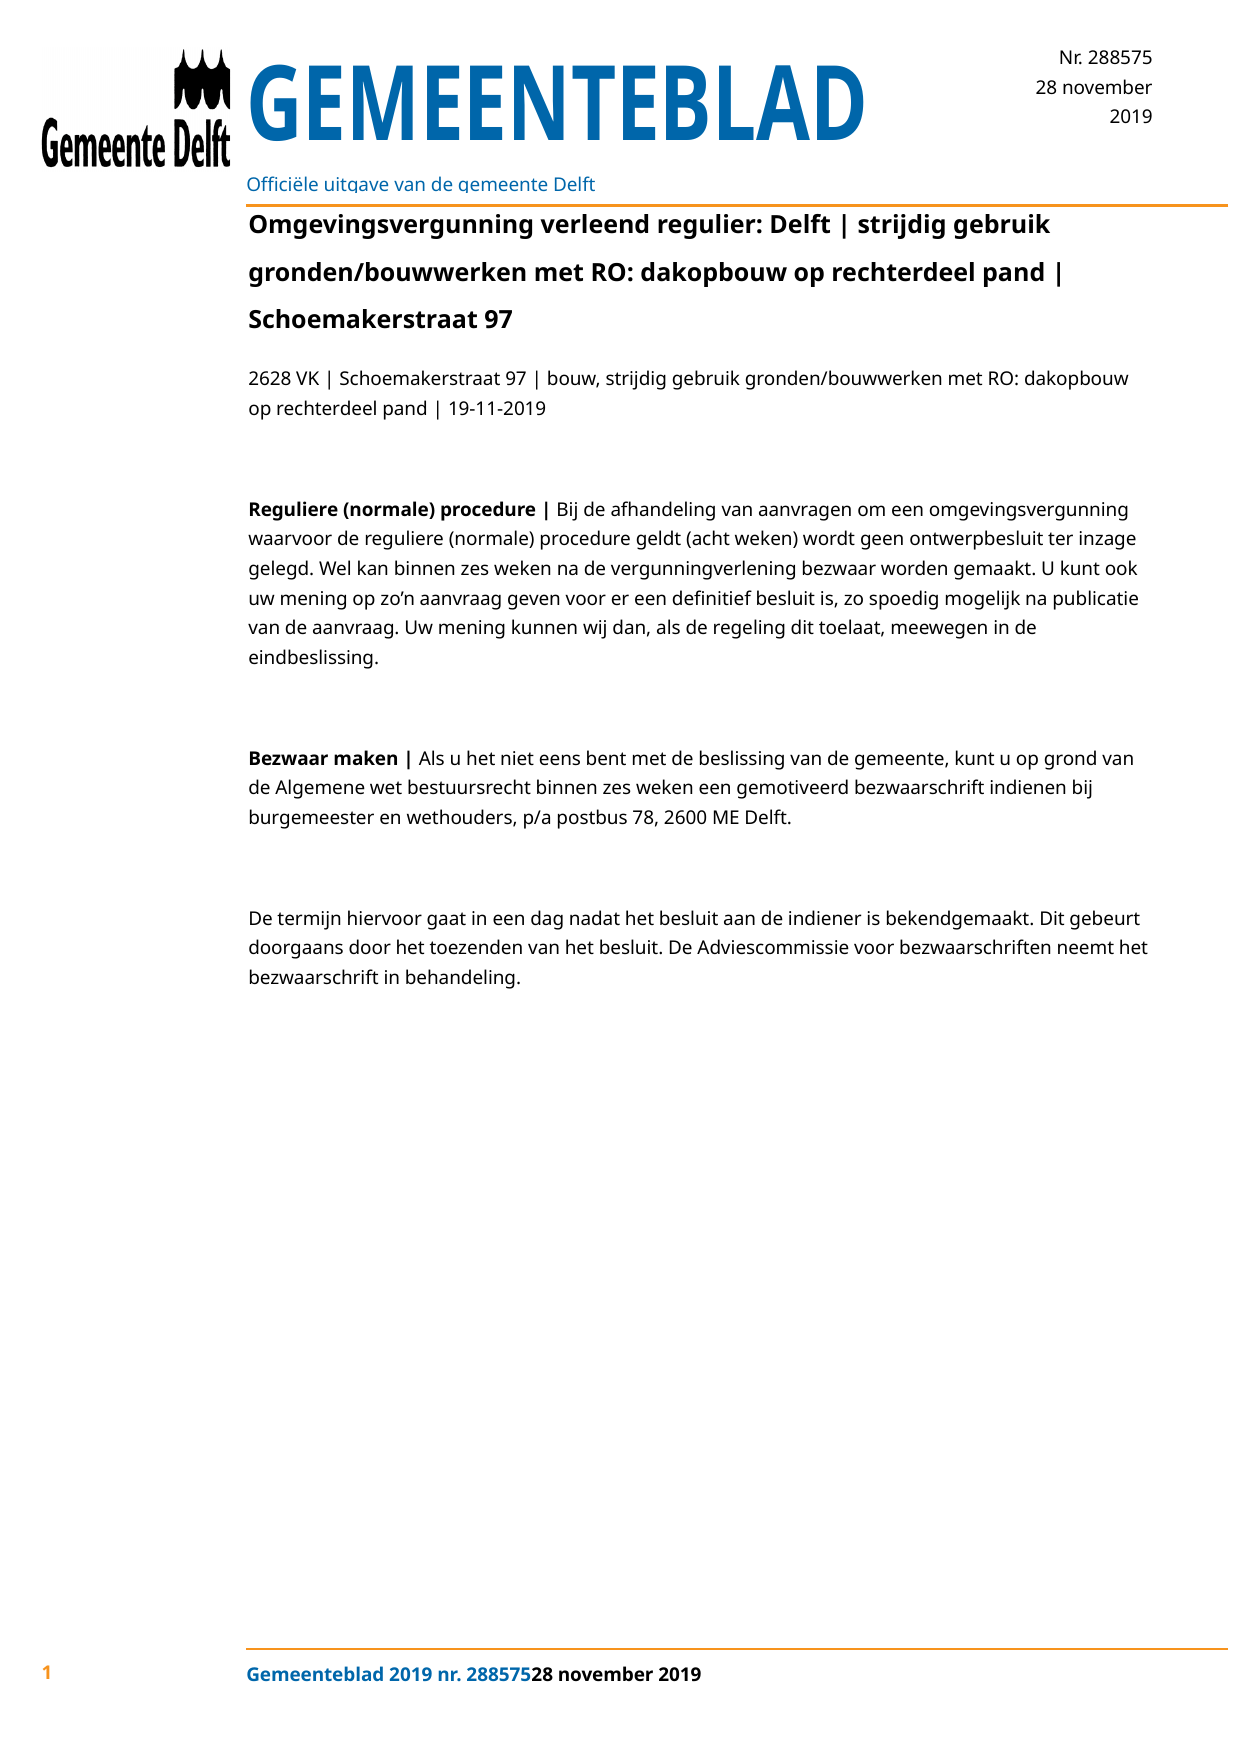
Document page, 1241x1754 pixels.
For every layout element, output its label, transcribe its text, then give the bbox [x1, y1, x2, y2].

text Reguliere (normale) procedure | Bij de afhandeling van aanvragen om een omgevingsvergunning waarvoor de reguliere (normale) procedure geldt (acht weken) wordt geen ontwerpbesluit ter inzage gelegd. Wel kan binnen zes weken na de vergunningverlening bezwaar worden gemaakt. U kunt ook uw mening op zo’n aanvraag geven voor er een definitief besluit is, zo spoedig mogelijk na publicatie van de aanvraag. Uw mening kunnen wij dan, als de regeling dit toelaat, meewegen in de eindbeslissing. [248, 496, 1152, 669]
text 2628 VK | Schoemakerstraat 97 | bouw, strijdig gebruik gronden/bouwwerken met RO: dakopbouw op rechterdeel pand | 19-11-2019 [248, 366, 1152, 421]
text Bezwaar maken | Als u het niet eens bent met de beslissing van de gemeente, kunt u op grond van de Algemene wet bestuursrecht binnen zes weken een gemotiveerd bezwaarschrift indienen bij burgemeester en wethouders, p/a postbus 78, 2600 ME Delft. [248, 745, 1152, 829]
picture [41, 47, 231, 172]
text De termijn hiervoor gaat in een dag nadat het besluit aan de indiener is bekendgemaakt. Dit gebeurt doorgaans door het toezenden van het besluit. De Adviescommissie voor bezwaarschriften neemt het bezwaarschrift in behandeling. [248, 905, 1152, 989]
text Omgevingsvergunning verleend regulier: Delft | strijdig gebruik gronden/bouwwerken met RO: dakopbouw op rechterdeel pand | Schoemakerstraat 97 [248, 207, 1152, 336]
